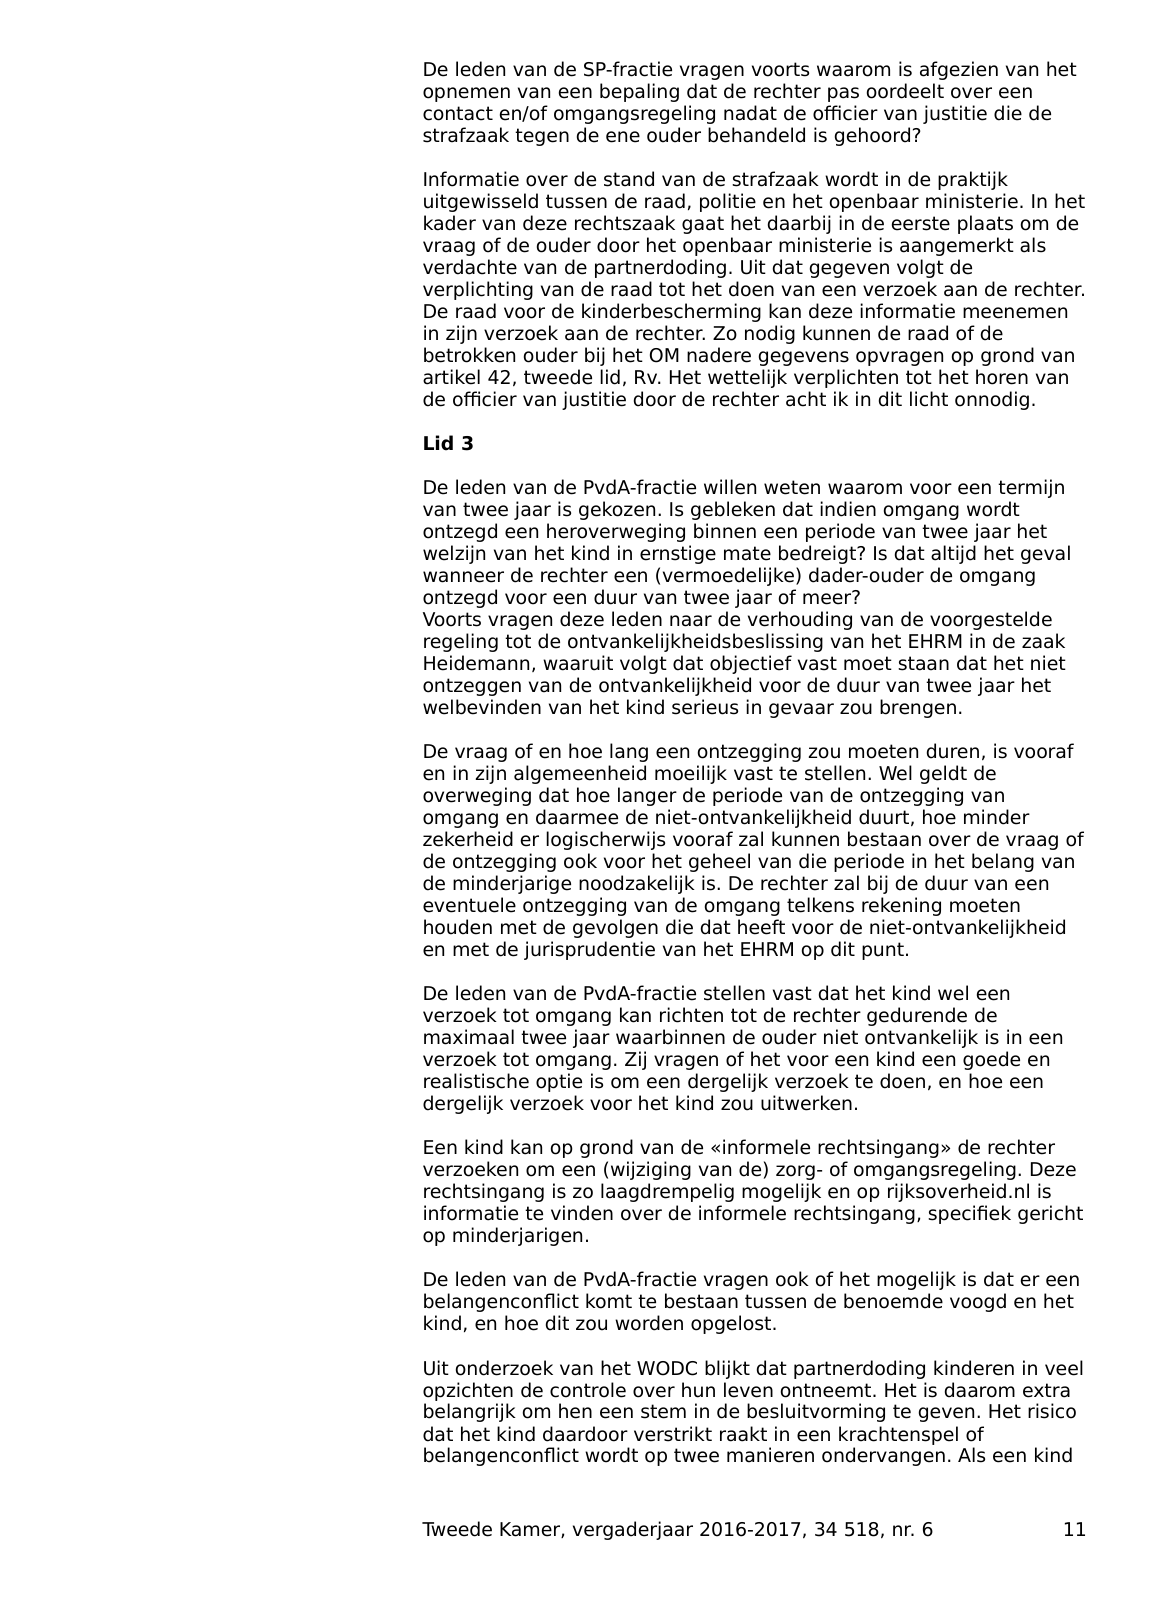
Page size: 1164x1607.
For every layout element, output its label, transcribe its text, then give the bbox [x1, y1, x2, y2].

text De leden van de PvdA-fractie vragen ook of het mogelijk is dat er een belangenconflict komt te bestaan tussen de benoemde voogd en het kind, en hoe dit zou worden opgelost. [422, 1269, 1087, 1335]
text De leden van de PvdA-fractie willen weten waarom voor een termijn van twee jaar is gekozen. Is gebleken dat indien omgang wordt ontzegd een heroverweging binnen een periode van twee jaar het welzijn van het kind in ernstige mate bedreigt? Is dat altijd het geval wanneer de rechter een (vermoedelijke) dader-ouder de omgang ontzegd voor een duur van twee jaar of meer? [422, 477, 1087, 609]
text De leden van de SP-fractie vragen voorts waarom is afgezien van het opnemen van een bepaling dat de rechter pas oordeelt over een contact en/of omgangsregeling nadat de officier van justitie die de strafzaak tegen de ene ouder behandeld is gehoord? [422, 59, 1087, 147]
text Een kind kan op grond van de «informele rechtsingang» de rechter verzoeken om een (wijziging van de) zorg- of omgangsregeling. Deze rechtsingang is zo laagdrempelig mogelijk en op rijksoverheid.nl is informatie te vinden over de informele rechtsingang, specifiek gericht op minderjarigen. [422, 1137, 1087, 1247]
text De vraag of en hoe lang een ontzegging zou moeten duren, is vooraf en in zijn algemeenheid moeilijk vast te stellen. Wel geldt de overweging dat hoe langer de periode van de ontzegging van omgang en daarmee de niet-ontvankelijkheid duurt, hoe minder zekerheid er logischerwijs vooraf zal kunnen bestaan over de vraag of de ontzegging ook voor het geheel van die periode in het belang van de minderjarige noodzakelijk is. De rechter zal bij de duur van een eventuele ontzegging van de omgang telkens rekening moeten houden met de gevolgen die dat heeft voor de niet-ontvankelijkheid en met de jurisprudentie van het EHRM op dit punt. [422, 741, 1087, 961]
text Uit onderzoek van het WODC blijkt dat partnerdoding kinderen in veel opzichten de controle over hun leven ontneemt. Het is daarom extra belangrijk om hen een stem in de besluitvorming te geven. Het risico dat het kind daardoor verstrikt raakt in een krachtenspel of belangenconflict wordt op twee manieren ondervangen. Als een kind [422, 1357, 1087, 1467]
text Voorts vragen deze leden naar de verhouding van de voorgestelde regeling tot de ontvankelijkheidsbeslissing van het EHRM in de zaak Heidemann, waaruit volgt dat objectief vast moet staan dat het niet ontzeggen van de ontvankelijkheid voor de duur van twee jaar het welbevinden van het kind serieus in gevaar zou brengen. [422, 609, 1087, 719]
text Informatie over de stand van de strafzaak wordt in de praktijk uitgewisseld tussen de raad, politie en het openbaar ministerie. In het kader van deze rechtszaak gaat het daarbij in de eerste plaats om de vraag of de ouder door het openbaar ministerie is aangemerkt als verdachte van de partnerdoding. Uit dat gegeven volgt de verplichting van de raad tot het doen van een verzoek aan de rechter. De raad voor de kinderbescherming kan deze informatie meenemen in zijn verzoek aan de rechter. Zo nodig kunnen de raad of de betrokken ouder bij het OM nadere gegevens opvragen op grond van artikel 42, tweede lid, Rv. Het wettelijk verplichten tot het horen van de officier van justitie door de rechter acht ik in dit licht onnodig. [422, 169, 1087, 411]
subtitle Lid 3 [422, 433, 1087, 455]
text De leden van de PvdA-fractie stellen vast dat het kind wel een verzoek tot omgang kan richten tot de rechter gedurende de maximaal twee jaar waarbinnen de ouder niet ontvankelijk is in een verzoek tot omgang. Zij vragen of het voor een kind een goede en realistische optie is om een dergelijk verzoek te doen, en hoe een dergelijk verzoek voor het kind zou uitwerken. [422, 983, 1087, 1115]
